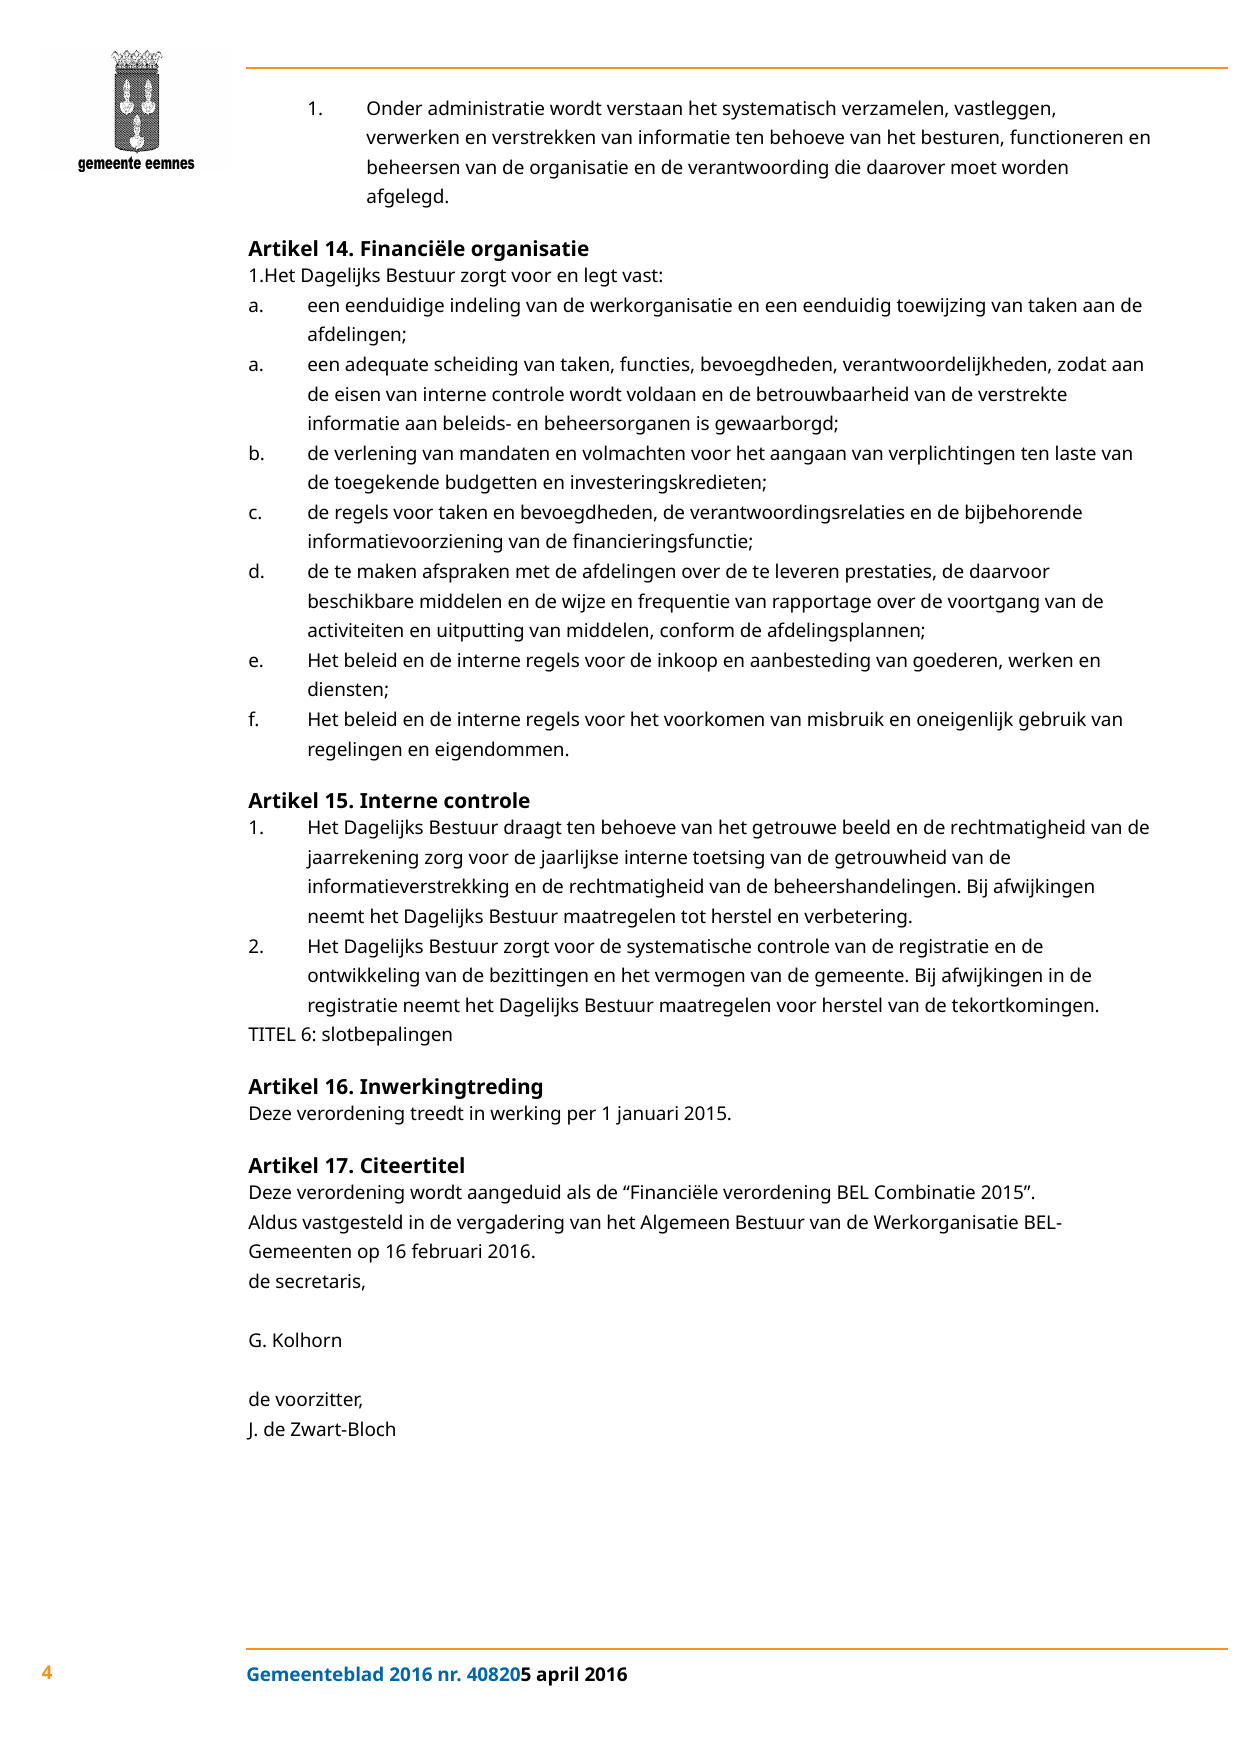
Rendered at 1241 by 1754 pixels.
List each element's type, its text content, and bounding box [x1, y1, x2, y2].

text Artikel 15. Interne controle [248, 786, 1152, 814]
list Het Dagelijks Bestuur draagt ten behoeve van het getrouwe beeld en de rechtmatigheid van de jaarrekening zorg voor de jaarlijkse interne toetsing van de getrouwheid van de informatieverstrekking en de rechtmatigheid van de beheershandelingen. Bij afwijkingen neemt het Dagelijks Bestuur maatregelen tot herstel en verbetering. [248, 814, 1152, 929]
text Artikel 17. Citeertitel [248, 1151, 1152, 1179]
text de voorzitter, [248, 1386, 1152, 1412]
list een eenduidige indeling van de werkorganisatie en een eenduidig toewijzing van taken aan de afdelingen; [248, 292, 1152, 347]
list de verlening van mandaten en volmachten voor het aangaan van verplichtingen ten laste van de toegekende budgetten en investeringskredieten; [248, 440, 1152, 495]
text Deze verordening wordt aangeduid als de “Financiële verordening BEL Combinatie 2015”. [248, 1179, 1152, 1205]
list Het Dagelijks Bestuur zorgt voor de systematische controle van de registratie en de ontwikkeling van de bezittingen en het vermogen van de gemeente. Bij afwijkingen in de registratie neemt het Dagelijks Bestuur maatregelen voor herstel van de tekortkomingen. [248, 933, 1152, 1018]
text Aldus vastgesteld in de vergadering van het Algemeen Bestuur van de Werkorganisatie BEL-Gemeenten op 16 februari 2016. [248, 1209, 1152, 1264]
text TITEL 6: slotbepalingen [248, 1022, 1152, 1047]
text J. de Zwart-Bloch [248, 1416, 1152, 1442]
list Het beleid en de interne regels voor het voorkomen van misbruik en oneigenlijk gebruik van regelingen en eigendommen. [248, 706, 1152, 761]
text G. Kolhorn [248, 1327, 1152, 1353]
text Artikel 14. Financiële organisatie [248, 234, 1152, 262]
list een adequate scheiding van taken, functies, bevoegdheden, verantwoordelijkheden, zodat aan de eisen van interne controle wordt voldaan en de betrouwbaarheid van de verstrekte informatie aan beleids- en beheersorganen is gewaarborgd; [248, 351, 1152, 436]
list Onder administratie wordt verstaan het systematisch verzamelen, vastleggen, verwerken en verstrekken van informatie ten behoeve van het besturen, functioneren en beheersen van de organisatie en de verantwoording die daarover moet worden afgelegd. [307, 95, 1152, 209]
text de secretaris, [248, 1268, 1152, 1294]
text Artikel 16. Inwerkingtreding [248, 1072, 1152, 1101]
text Deze verordening treedt in werking per 1 januari 2015. [248, 1101, 1152, 1126]
picture [41, 47, 231, 172]
list de te maken afspraken met de afdelingen over de te leveren prestaties, de daarvoor beschikbare middelen en de wijze en frequentie van rapportage over de voortgang van de activiteiten en uitputting van middelen, conform de afdelingsplannen; [248, 558, 1152, 643]
list de regels voor taken en bevoegdheden, de verantwoordingsrelaties en de bijbehorende informatievoorziening van de financieringsfunctie; [248, 499, 1152, 554]
text 1.Het Dagelijks Bestuur zorgt voor en legt vast: [248, 262, 1152, 288]
list Het beleid en de interne regels voor de inkoop en aanbesteding van goederen, werken en diensten; [248, 647, 1152, 702]
